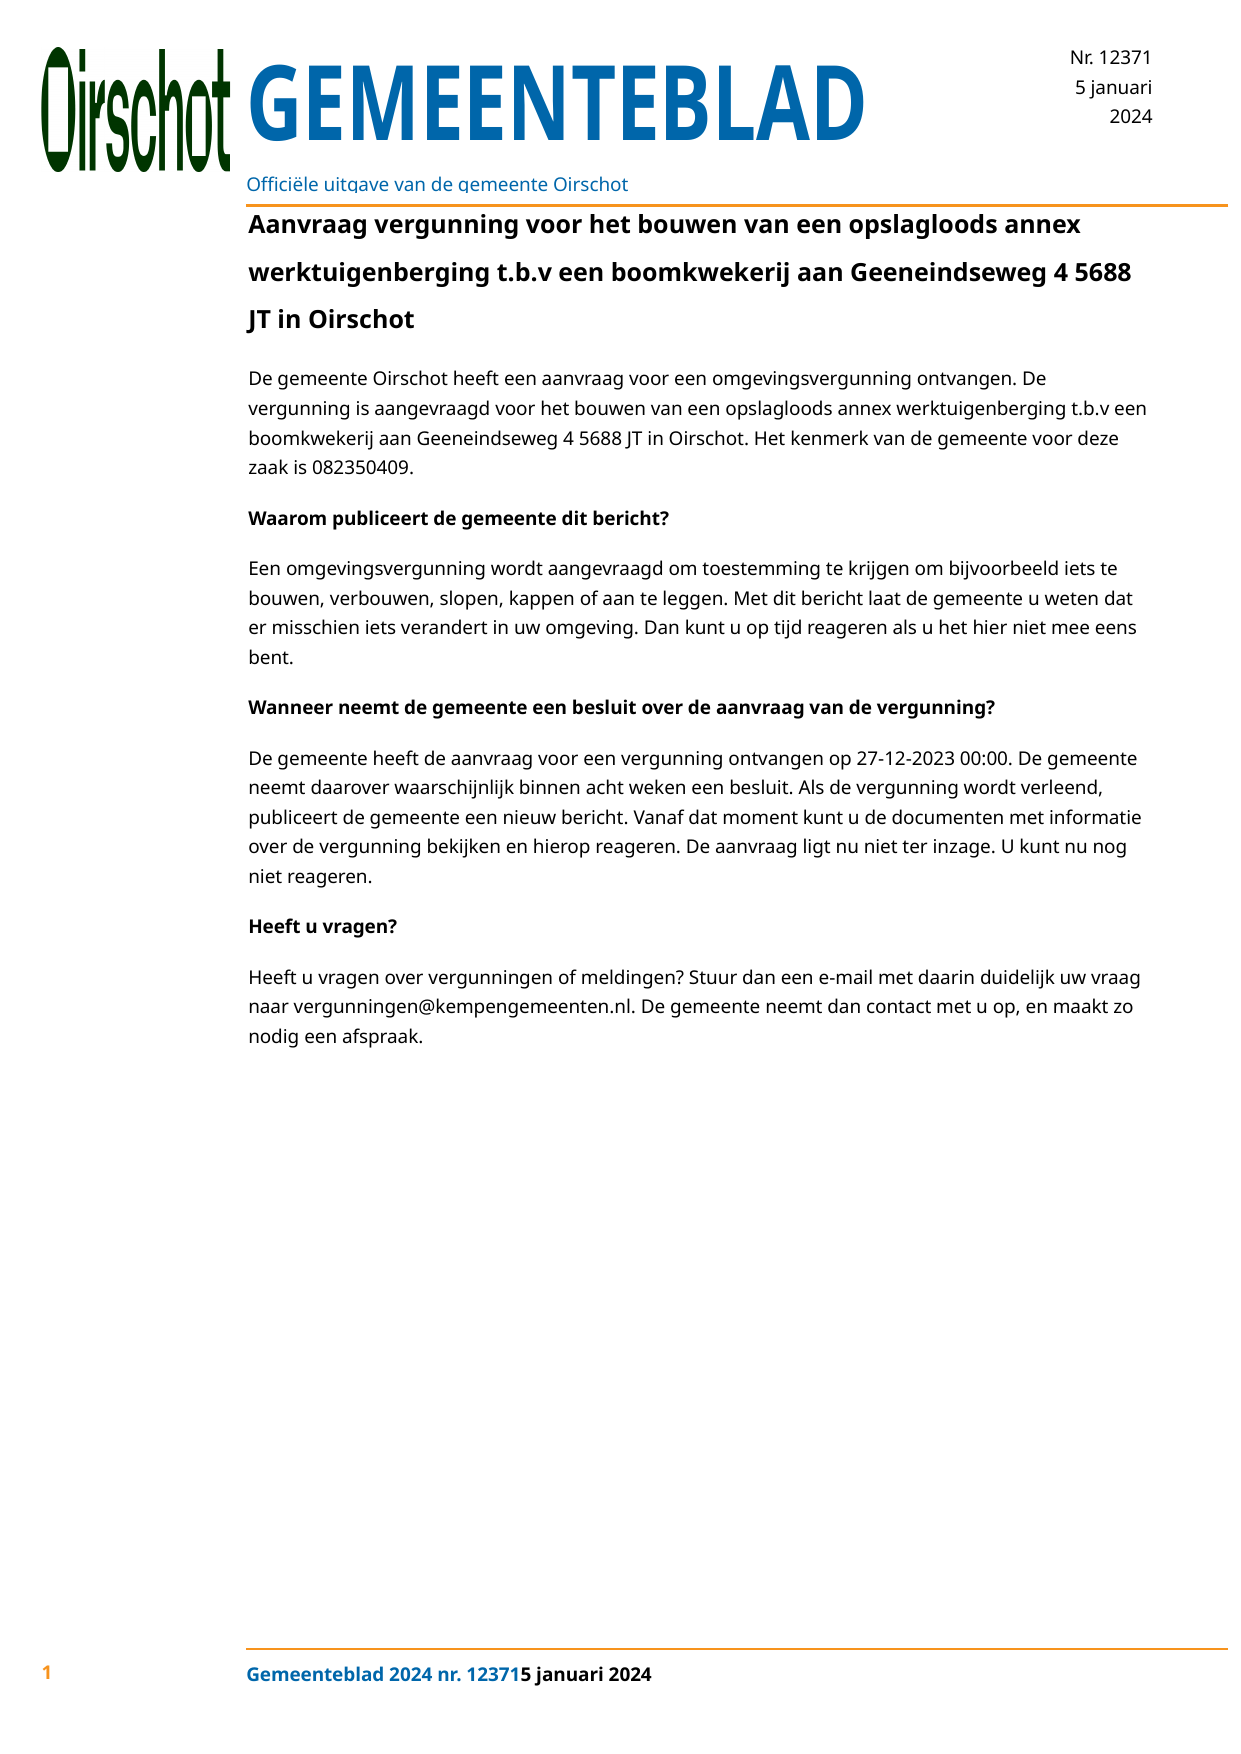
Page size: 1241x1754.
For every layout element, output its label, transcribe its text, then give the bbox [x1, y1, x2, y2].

picture [41, 47, 231, 172]
text Een omgevingsvergunning wordt aangevraagd om toestemming te krijgen om bijvoorbeeld iets te bouwen, verbouwen, slopen, kappen of aan te leggen. Met dit bericht laat de gemeente u weten dat er misschien iets verandert in uw omgeving. Dan kunt u op tijd reageren als u het hier niet mee eens bent. [248, 555, 1152, 669]
text Wanneer neemt de gemeente een besluit over de aanvraag van de vergunning? [248, 694, 1152, 720]
text Aanvraag vergunning voor het bouwen van een opslagloods annex werktuigenberging t.b.v een boomkwekerij aan Geeneindseweg 4 5688 JT in Oirschot [248, 207, 1152, 336]
text De gemeente heeft de aanvraag voor een vergunning ontvangen op 27-12-2023 00:00. De gemeente neemt daarover waarschijnlijk binnen acht weken een besluit. Als de vergunning wordt verleend, publiceert de gemeente een nieuw bericht. Vanaf dat moment kunt u de documenten met informatie over de vergunning bekijken en hierop reageren. De aanvraag ligt nu niet ter inzage. U kunt nu nog niet reageren. [248, 745, 1152, 889]
text Waarom publiceert de gemeente dit bericht? [248, 505, 1152, 530]
text Heeft u vragen? [248, 913, 1152, 939]
text Heeft u vragen over vergunningen of meldingen? Stuur dan een e-mail met daarin duidelijk uw vraag naar vergunningen@kempengemeenten.nl. De gemeente neemt dan contact met u op, en maakt zo nodig een afspraak. [248, 964, 1152, 1049]
text De gemeente Oirschot heeft een aanvraag voor een omgevingsvergunning ontvangen. De vergunning is aangevraagd voor het bouwen van een opslagloods annex werktuigenberging t.b.v een boomkwekerij aan Geeneindseweg 4 5688 JT in Oirschot. Het kenmerk van de gemeente voor deze zaak is 082350409. [248, 366, 1152, 480]
